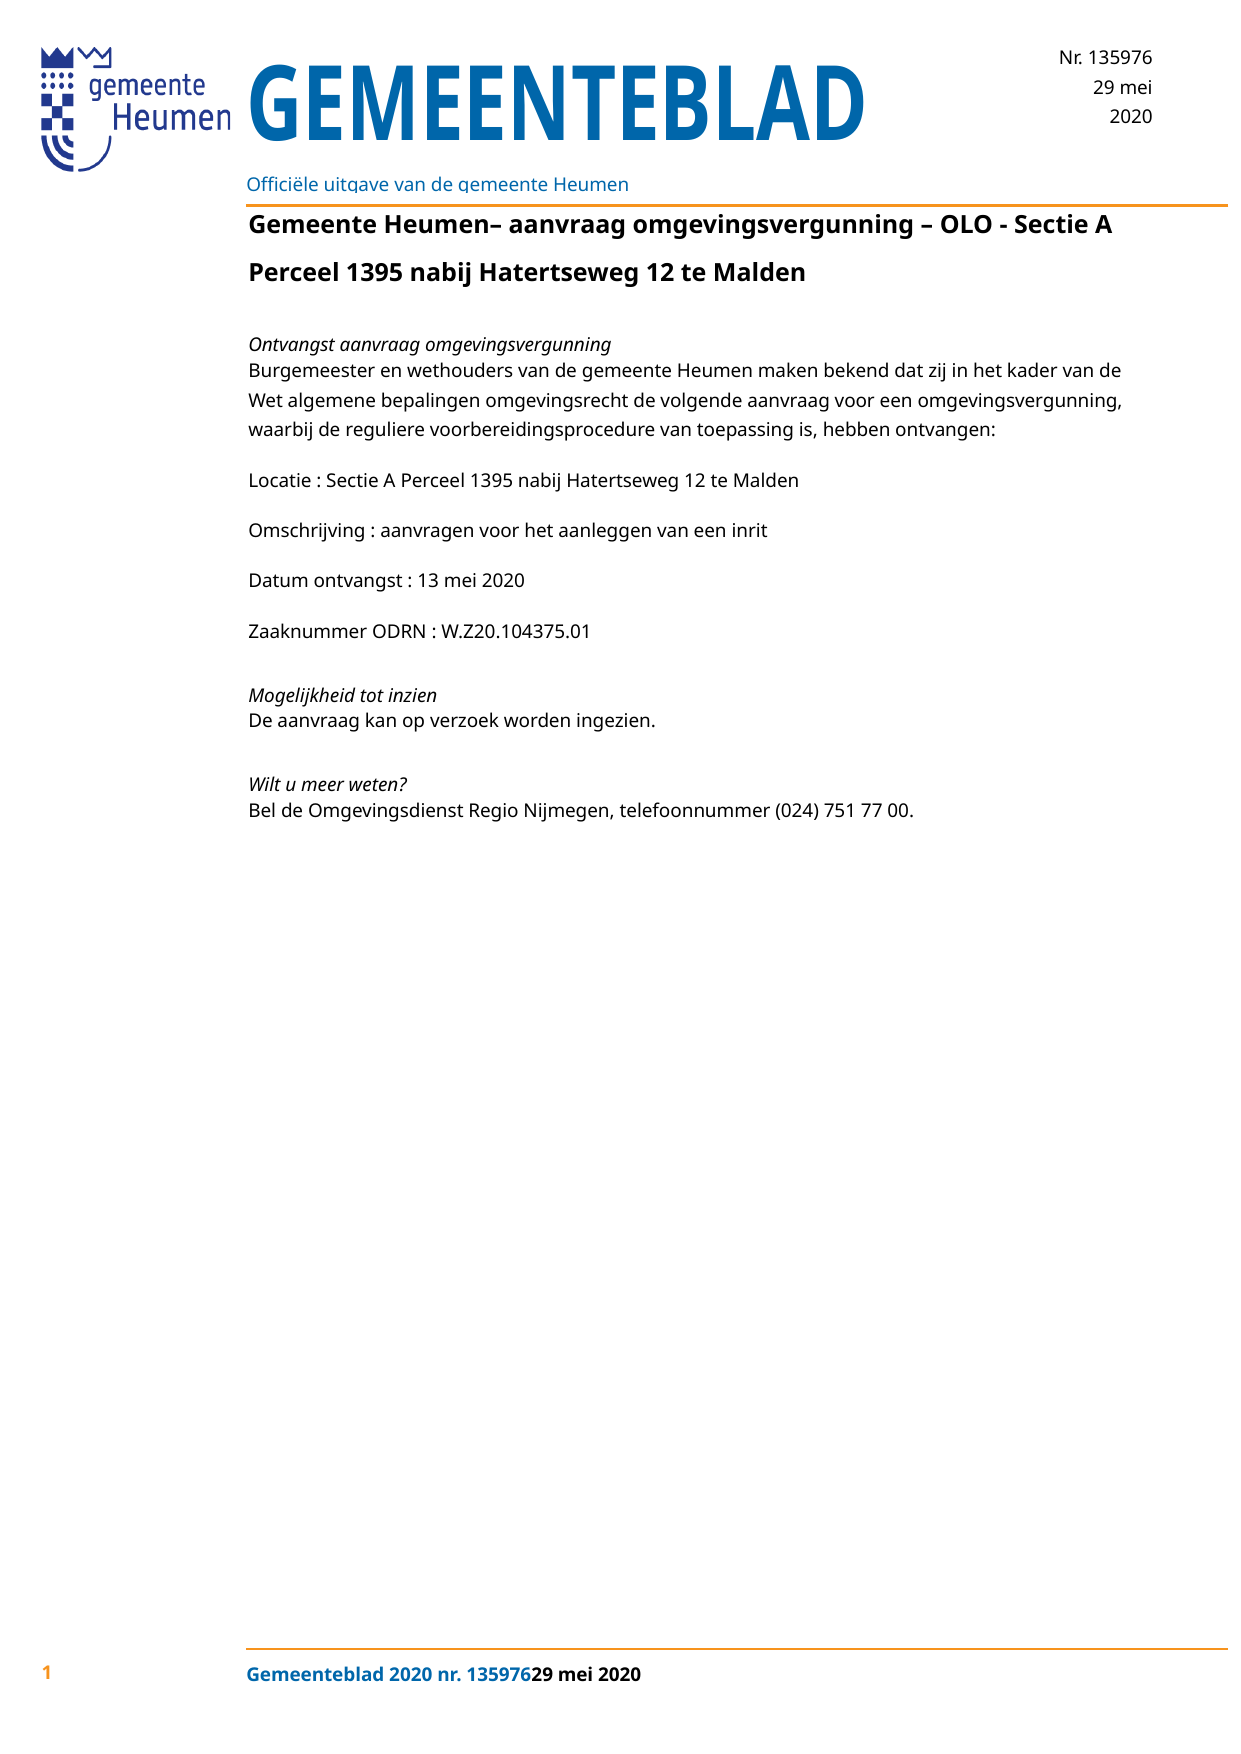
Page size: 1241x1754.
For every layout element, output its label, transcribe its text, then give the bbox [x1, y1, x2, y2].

text Burgemeester en wethouders van de gemeente Heumen maken bekend dat zij in het kader van de Wet algemene bepalingen omgevingsrecht de volgende aanvraag voor een omgevingsvergunning, waarbij de reguliere voorbereidingsprocedure van toepassing is, hebben ontvangen: [248, 357, 1152, 442]
text Mogelijkheid tot inzien [248, 682, 1152, 708]
text Gemeente Heumen– aanvraag omgevingsvergunning – OLO - Sectie A Perceel 1395 nabij Hatertseweg 12 te Malden [248, 207, 1152, 288]
text De aanvraag kan op verzoek worden ingezien. [248, 708, 1152, 733]
text Ontvangst aanvraag omgevingsvergunning [248, 331, 1152, 357]
text Wilt u meer weten? [248, 772, 1152, 797]
text Zaaknummer ODRN : W.Z20.104375.01 [248, 618, 1152, 644]
picture [41, 47, 231, 172]
text Omschrijving : aanvragen voor het aanleggen van een inrit [248, 517, 1152, 543]
text Datum ontvangst : 13 mei 2020 [248, 568, 1152, 593]
text Bel de Omgevingsdienst Regio Nijmegen, telefoonnummer (024) 751 77 00. [248, 797, 1152, 823]
text Locatie : Sectie A Perceel 1395 nabij Hatertseweg 12 te Malden [248, 467, 1152, 492]
